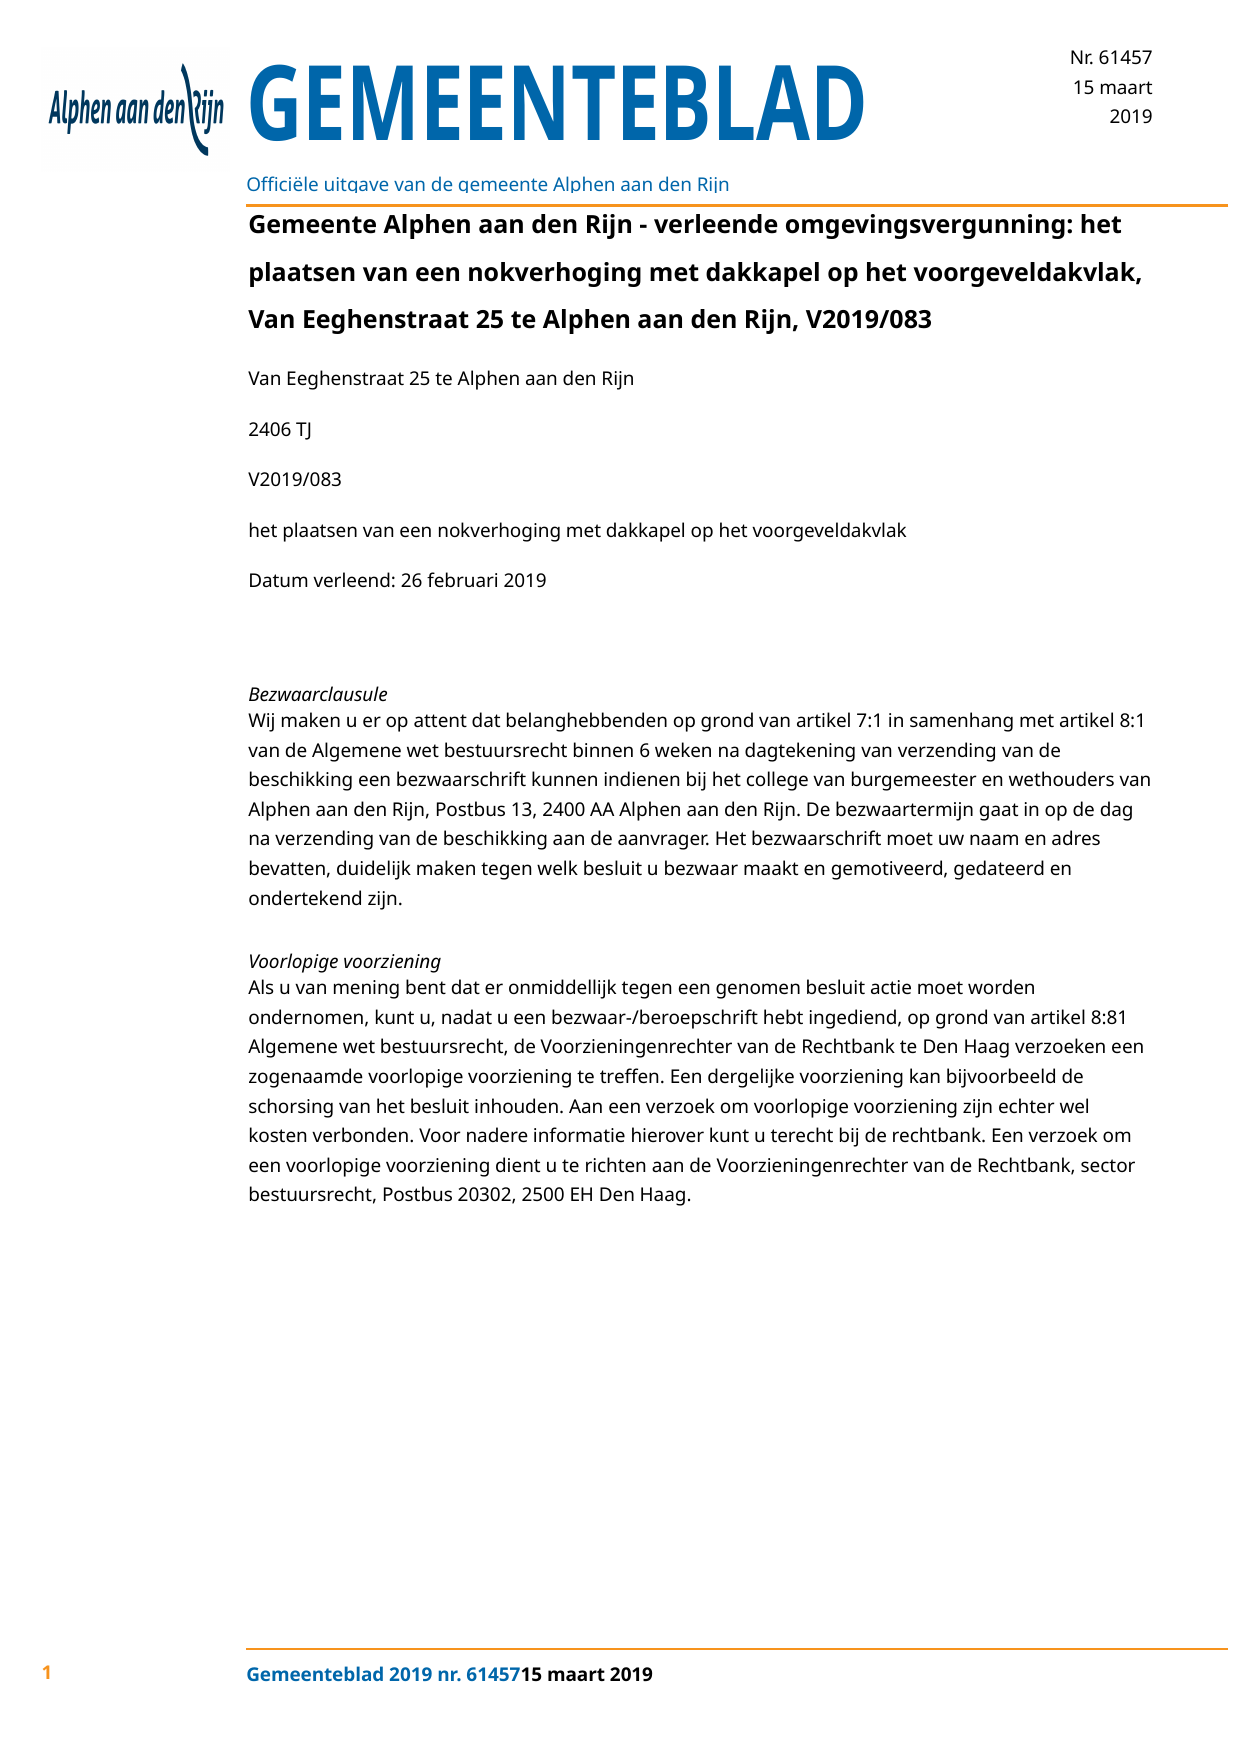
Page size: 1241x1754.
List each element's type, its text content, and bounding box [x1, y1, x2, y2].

text Wij maken u er op attent dat belanghebbenden op grond van artikel 7:1 in samenhang met artikel 8:1 van de Algemene wet bestuursrecht binnen 6 weken na dagtekening van verzending van de beschikking een bezwaarschrift kunnen indienen bij het college van burgemeester en wethouders van Alphen aan den Rijn, Postbus 13, 2400 AA Alphen aan den Rijn. De bezwaartermijn gaat in op de dag na verzending van de beschikking aan de aanvrager. Het bezwaarschrift moet uw naam en adres bevatten, duidelijk maken tegen welk besluit u bezwaar maakt en gemotiveerd, gedateerd en ondertekend zijn. [248, 707, 1152, 911]
text Als u van mening bent dat er onmiddellijk tegen een genomen besluit actie moet worden ondernomen, kunt u, nadat u een bezwaar-/beroepschrift hebt ingediend, op grond van artikel 8:81 Algemene wet bestuursrecht, de Voorzieningenrechter van de Rechtbank te Den Haag verzoeken een zogenaamde voorlopige voorziening te treffen. Een dergelijke voorziening kan bijvoorbeeld de schorsing van het besluit inhouden. Aan een verzoek om voorlopige voorziening zijn echter wel kosten verbonden. Voor nadere informatie hierover kunt u terecht bij de rechtbank. Een verzoek om een voorlopige voorziening dient u te richten aan de Voorzieningenrechter van de Rechtbank, sector bestuursrecht, Postbus 20302, 2500 EH Den Haag. [248, 974, 1152, 1207]
text 2406 TJ [248, 416, 1152, 442]
text Bezwaarclausule [248, 682, 1152, 707]
text Voorlopige voorziening [248, 949, 1152, 974]
picture [41, 47, 231, 172]
text Gemeente Alphen aan den Rijn - verleende omgevingsvergunning: het plaatsen van een nokverhoging met dakkapel op het voorgeveldakvlak, Van Eeghenstraat 25 te Alphen aan den Rijn, V2019/083 [248, 207, 1152, 336]
text V2019/083 [248, 466, 1152, 492]
text het plaatsen van een nokverhoging met dakkapel op het voorgeveldakvlak [248, 517, 1152, 542]
text Datum verleend: 26 februari 2019 [248, 567, 1152, 593]
text Van Eeghenstraat 25 te Alphen aan den Rijn [248, 366, 1152, 391]
